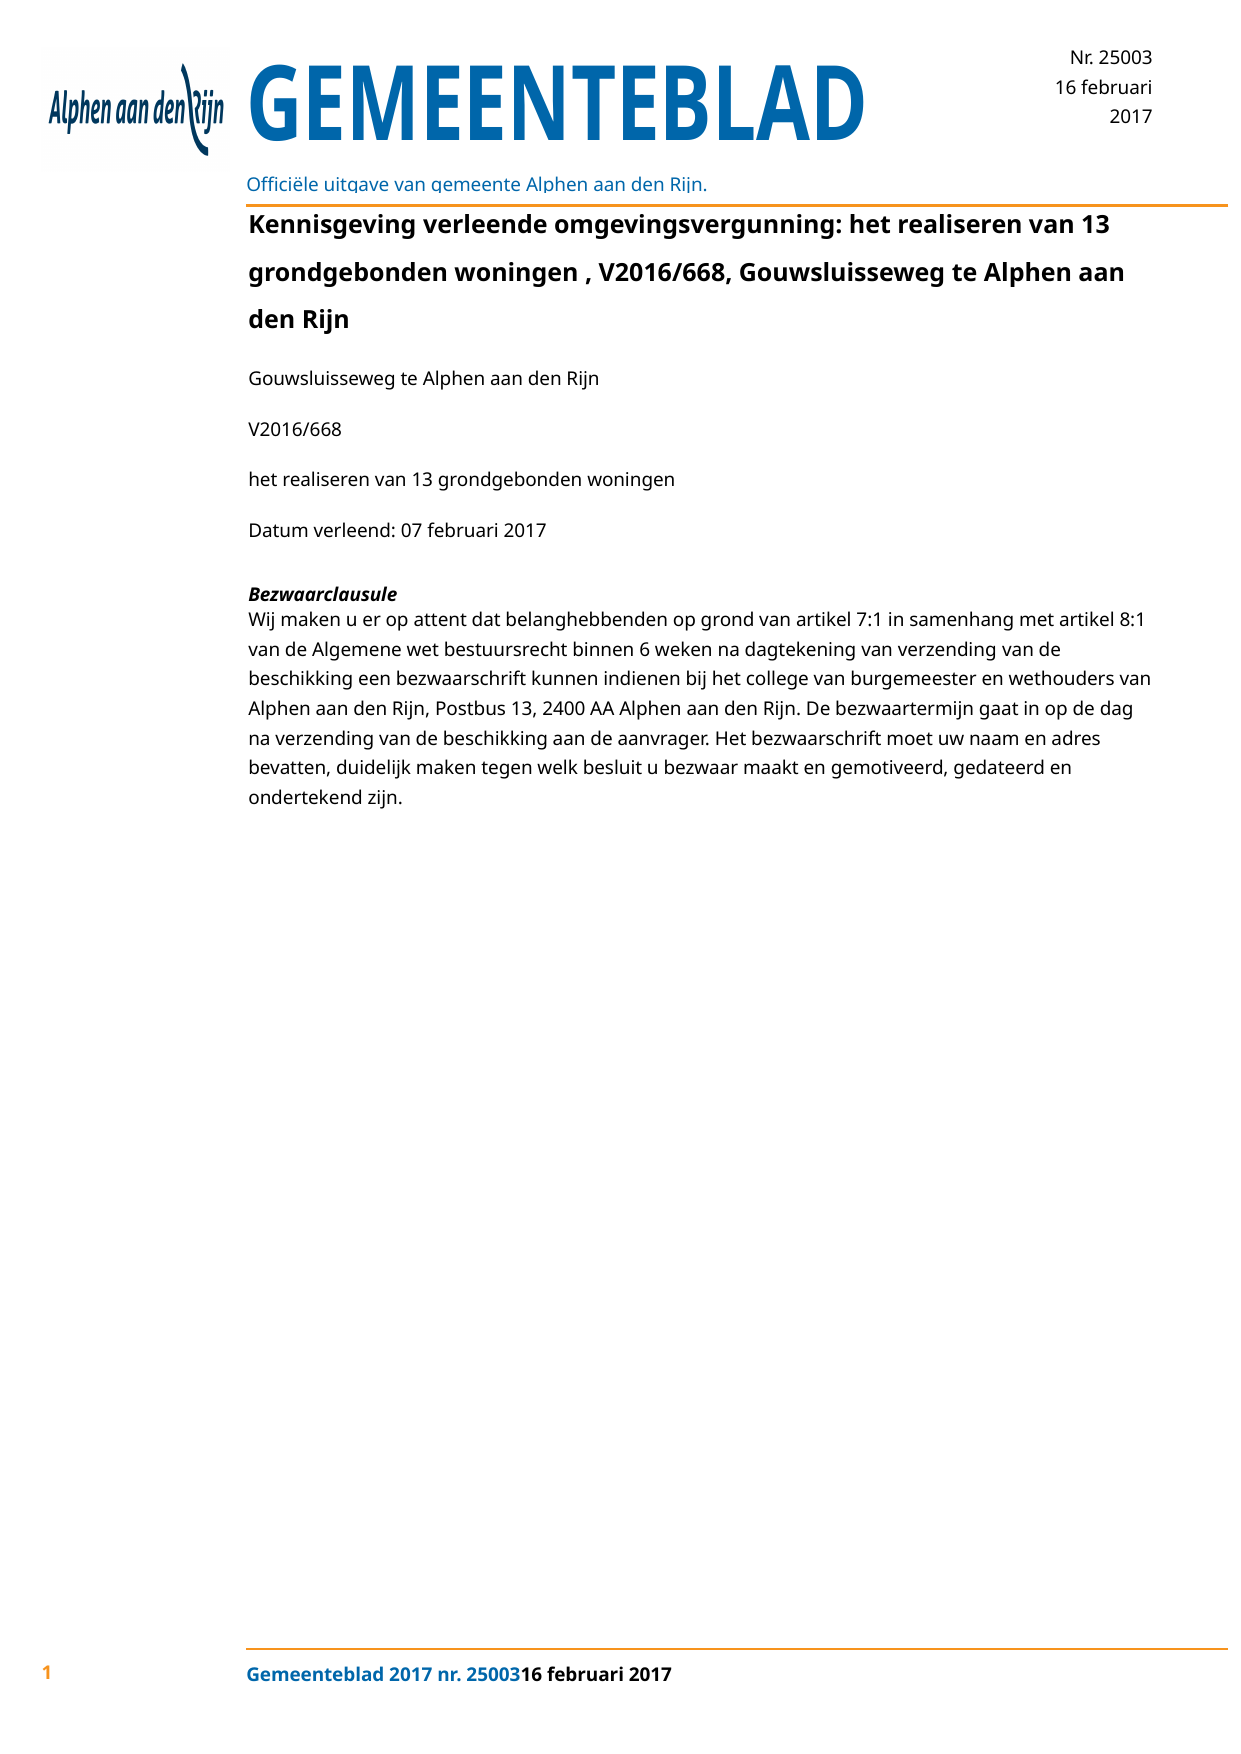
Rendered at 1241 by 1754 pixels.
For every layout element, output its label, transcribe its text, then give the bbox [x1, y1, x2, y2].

text Wij maken u er op attent dat belanghebbenden op grond van artikel 7:1 in samenhang met artikel 8:1 van de Algemene wet bestuursrecht binnen 6 weken na dagtekening van verzending van de beschikking een bezwaarschrift kunnen indienen bij het college van burgemeester en wethouders van Alphen aan den Rijn, Postbus 13, 2400 AA Alphen aan den Rijn. De bezwaartermijn gaat in op de dag na verzending van de beschikking aan de aanvrager. Het bezwaarschrift moet uw naam en adres bevatten, duidelijk maken tegen welk besluit u bezwaar maakt en gemotiveerd, gedateerd en ondertekend zijn. [248, 606, 1152, 810]
text V2016/668 [248, 416, 1152, 442]
text het realiseren van 13 grondgebonden woningen [248, 466, 1152, 492]
text Bezwaarclausule [248, 581, 1152, 606]
text Kennisgeving verleende omgevingsvergunning: het realiseren van 13 grondgebonden woningen , V2016/668, Gouwsluisseweg te Alphen aan den Rijn [248, 207, 1152, 336]
text Datum verleend: 07 februari 2017 [248, 517, 1152, 542]
text Gouwsluisseweg te Alphen aan den Rijn [248, 366, 1152, 391]
picture [41, 47, 231, 172]
